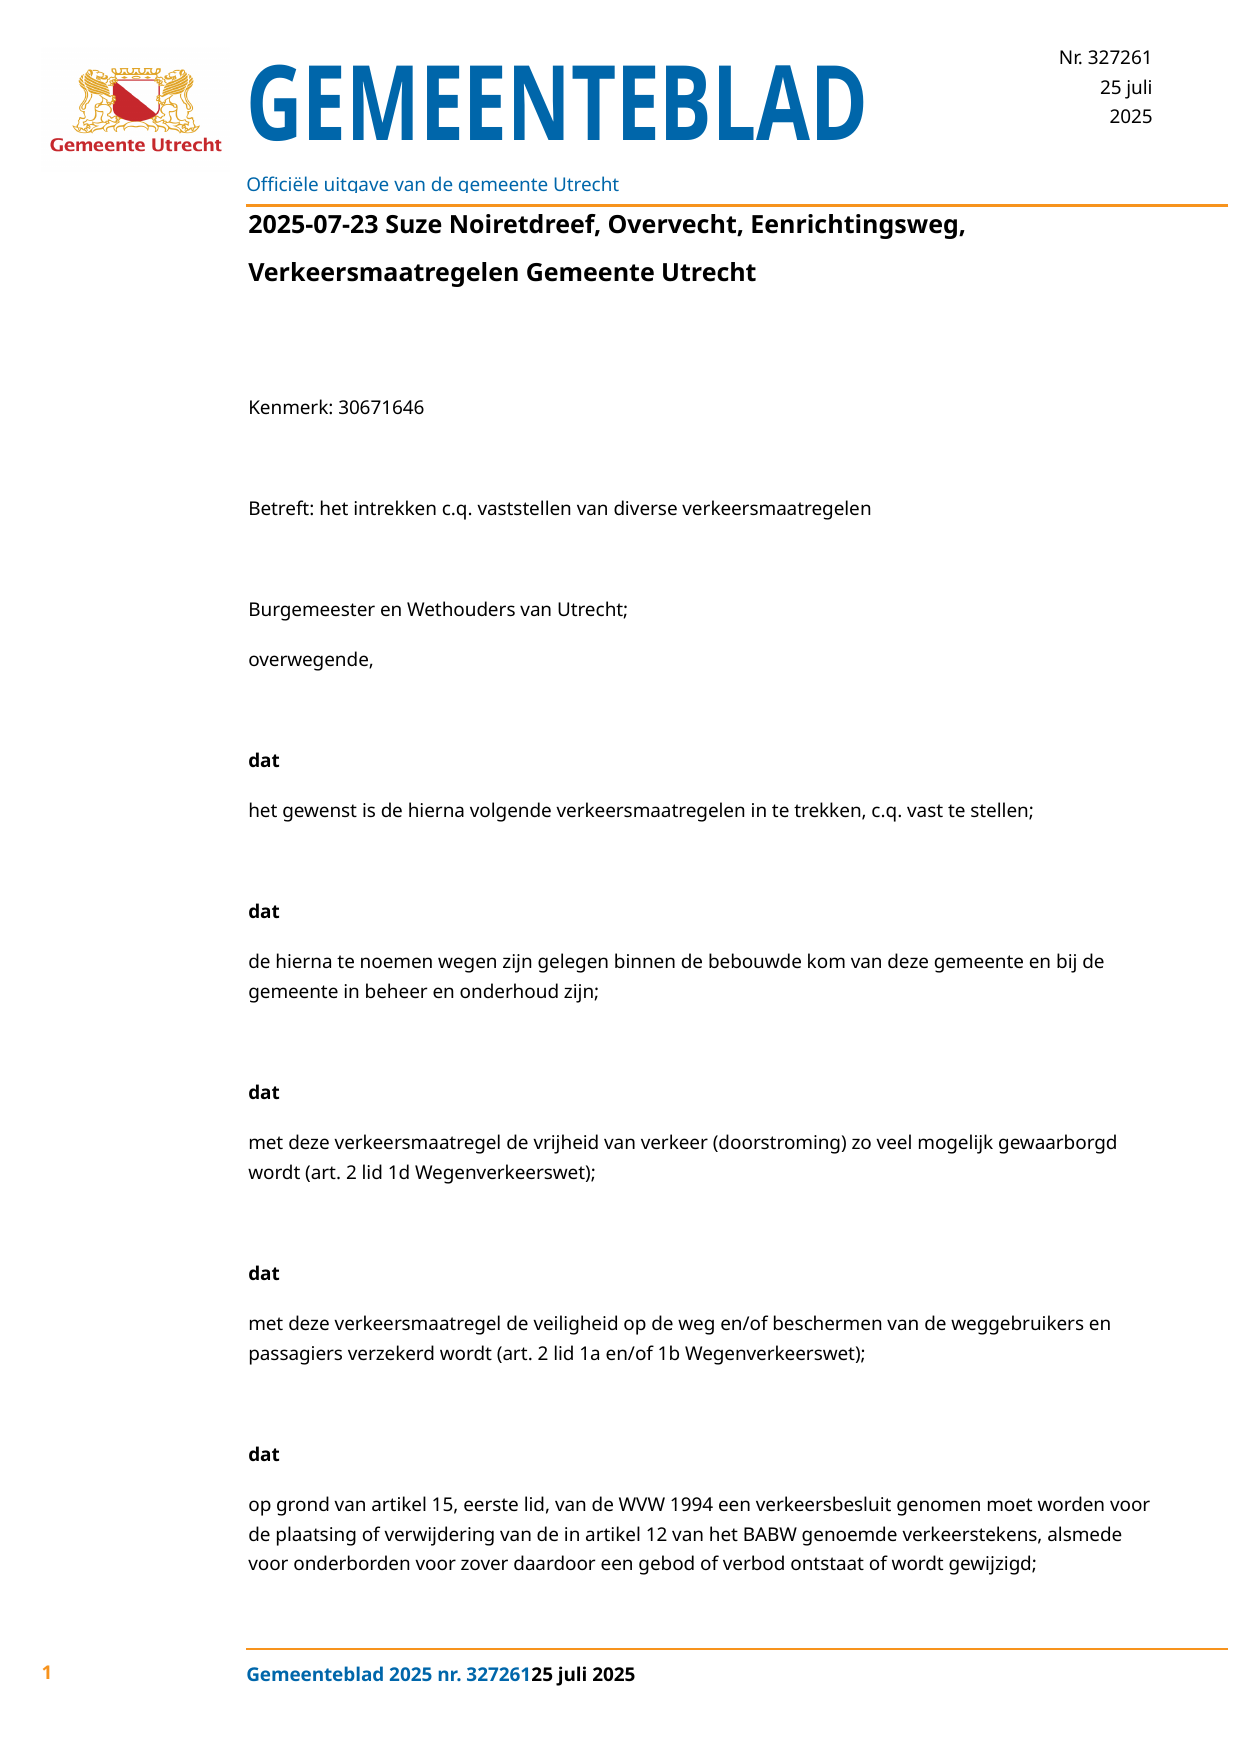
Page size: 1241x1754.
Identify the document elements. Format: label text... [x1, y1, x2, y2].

text Burgemeester en Wethouders van Utrecht; [248, 596, 1152, 621]
text op grond van artikel 15, eerste lid, van de WVW 1994 een verkeersbesluit genomen moet worden voor de plaatsing of verwijdering van de in artikel 12 van het BABW genoemde verkeerstekens, alsmede voor onderborden voor zover daardoor een gebod of verbod ontstaat of wordt gewijzigd; [248, 1491, 1152, 1576]
text dat [248, 1079, 1152, 1105]
text met deze verkeersmaatregel de veiligheid op de weg en/of beschermen van de weggebruikers en passagiers verzekerd wordt (art. 2 lid 1a en/of 1b Wegenverkeerswet); [248, 1310, 1152, 1366]
text dat [248, 1260, 1152, 1286]
text met deze verkeersmaatregel de vrijheid van verkeer (doorstroming) zo veel mogelijk gewaarborgd wordt (art. 2 lid 1d Wegenverkeerswet); [248, 1129, 1152, 1185]
text het gewenst is de hierna volgende verkeersmaatregelen in te trekken, c.q. vast te stellen; [248, 797, 1152, 823]
text Betreft: het intrekken c.q. vaststellen van diverse verkeersmaatregelen [248, 495, 1152, 521]
text 2025-07-23 Suze Noiretdreef, Overvecht, Eenrichtingsweg, Verkeersmaatregelen Gemeente Utrecht [248, 207, 1152, 288]
text dat [248, 747, 1152, 773]
text dat [248, 898, 1152, 924]
text Kenmerk: 30671646 [248, 394, 1152, 420]
text overwegende, [248, 646, 1152, 672]
text de hierna te noemen wegen zijn gelegen binnen de bebouwde kom van deze gemeente en bij de gemeente in beheer en onderhoud zijn; [248, 949, 1152, 1004]
picture [41, 47, 231, 172]
text dat [248, 1441, 1152, 1466]
